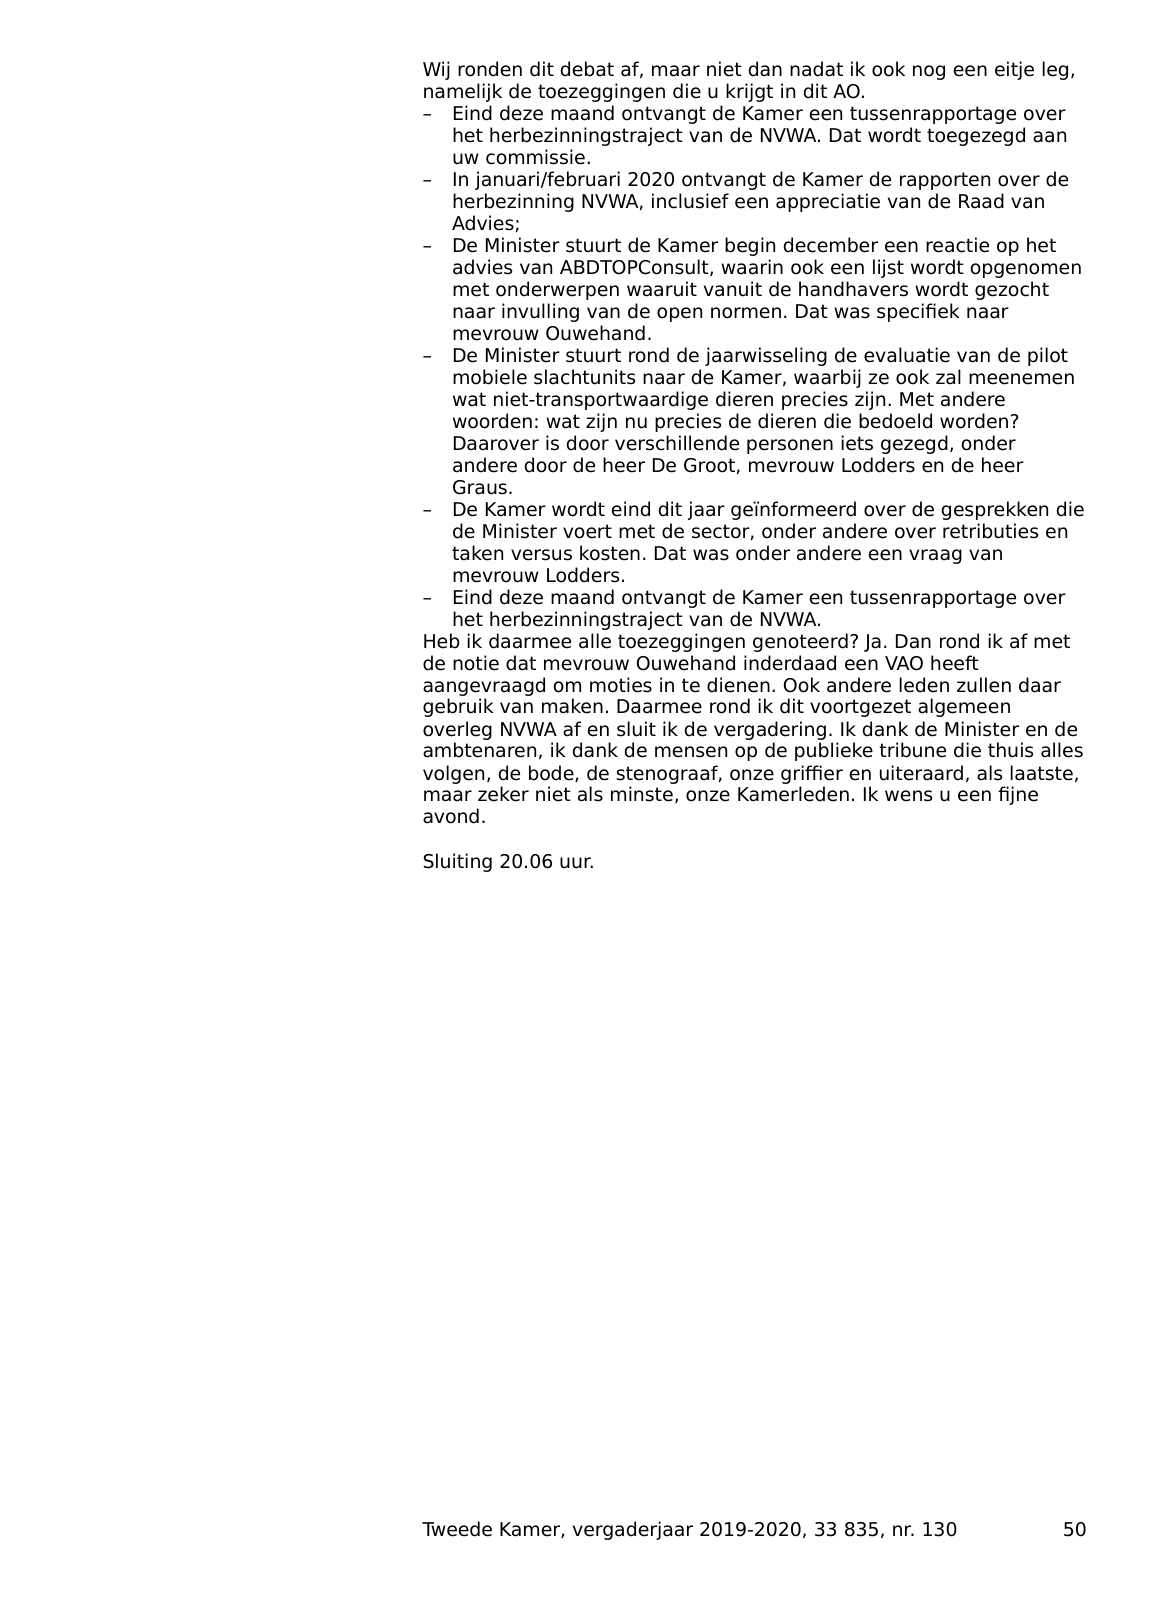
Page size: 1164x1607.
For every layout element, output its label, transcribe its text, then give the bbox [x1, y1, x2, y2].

text – Eind deze maand ontvangt de Kamer een tussenrapportage over het herbezinningstraject van de NVWA. Dat wordt toegezegd aan uw commissie. [422, 103, 1087, 169]
text Sluiting 20.06 uur. [422, 851, 1087, 872]
text – Eind deze maand ontvangt de Kamer een tussenrapportage over het herbezinningstraject van de NVWA. [422, 587, 1087, 631]
text – De Minister stuurt de Kamer begin december een reactie op het advies van ABDTOPConsult, waarin ook een lijst wordt opgenomen met onderwerpen waaruit vanuit de handhavers wordt gezocht naar invulling van de open normen. Dat was specifiek naar mevrouw Ouwehand. [422, 235, 1087, 345]
text – In januari/februari 2020 ontvangt de Kamer de rapporten over de herbezinning NVWA, inclusief een appreciatie van de Raad van Advies; [422, 169, 1087, 235]
text Wij ronden dit debat af, maar niet dan nadat ik ook nog een eitje leg, namelijk de toezeggingen die u krijgt in dit AO. [422, 59, 1087, 103]
text – De Kamer wordt eind dit jaar geïnformeerd over de gesprekken die de Minister voert met de sector, onder andere over retributies en taken versus kosten. Dat was onder andere een vraag van mevrouw Lodders. [422, 499, 1087, 587]
text – De Minister stuurt rond de jaarwisseling de evaluatie van de pilot mobiele slachtunits naar de Kamer, waarbij ze ook zal meenemen wat niet-transportwaardige dieren precies zijn. Met andere woorden: wat zijn nu precies de dieren die bedoeld worden? Daarover is door verschillende personen iets gezegd, onder andere door de heer De Groot, mevrouw Lodders en de heer Graus. [422, 345, 1087, 499]
text Heb ik daarmee alle toezeggingen genoteerd? Ja. Dan rond ik af met de notie dat mevrouw Ouwehand inderdaad een VAO heeft aangevraagd om moties in te dienen. Ook andere leden zullen daar gebruik van maken. Daarmee rond ik dit voortgezet algemeen overleg NVWA af en sluit ik de vergadering. Ik dank de Minister en de ambtenaren, ik dank de mensen op de publieke tribune die thuis alles volgen, de bode, de stenograaf, onze griffier en uiteraard, als laatste, maar zeker niet als minste, onze Kamerleden. Ik wens u een fijne avond. [422, 631, 1087, 828]
